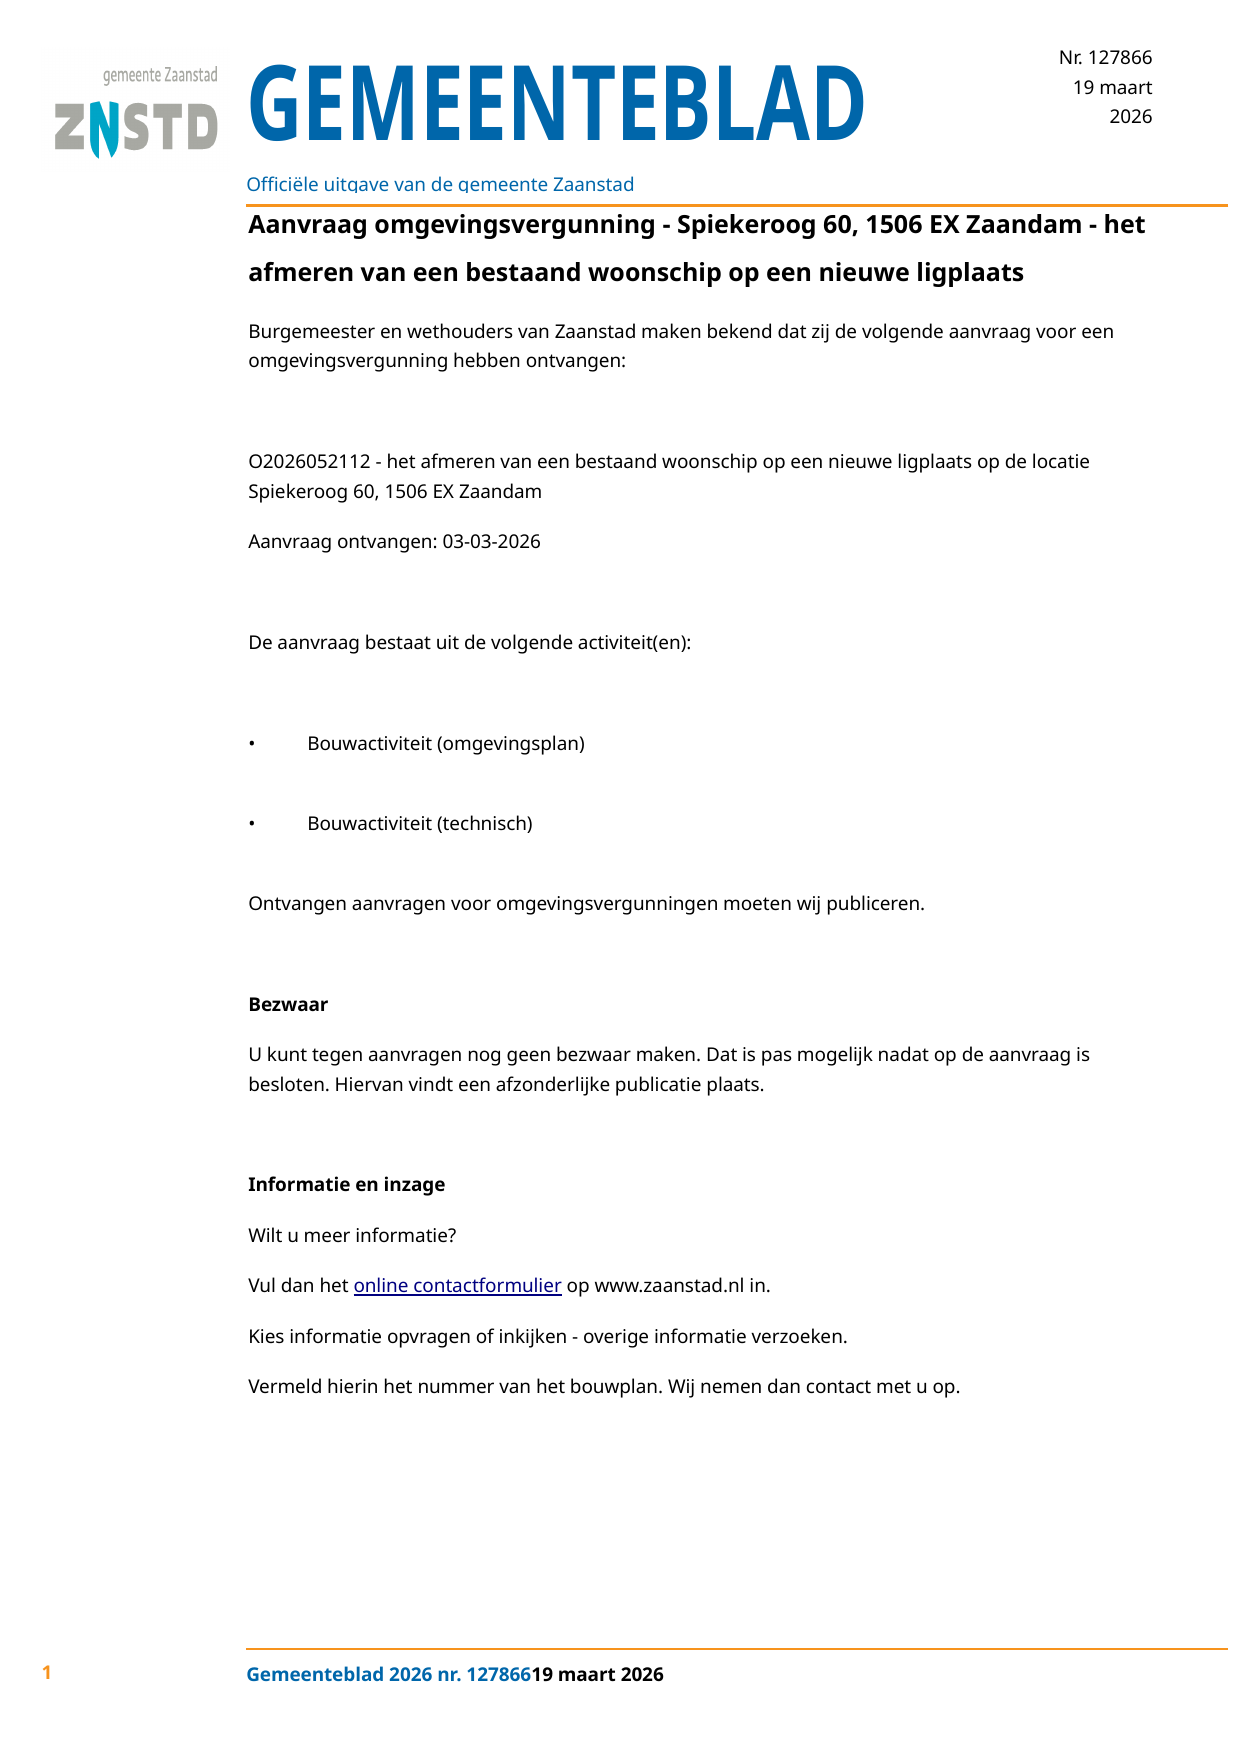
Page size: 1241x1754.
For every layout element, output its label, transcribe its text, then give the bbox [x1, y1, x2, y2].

text Vul dan het online contactformulier op www.zaanstad.nl in. [248, 1272, 1152, 1298]
text De aanvraag bestaat uit de volgende activiteit(en): [248, 629, 1152, 655]
list Bouwactiviteit (omgevingsplan) [248, 730, 1152, 756]
text Ontvangen aanvragen voor omgevingsvergunningen moeten wij publiceren. [248, 890, 1152, 916]
text Wilt u meer informatie? [248, 1222, 1152, 1248]
text Burgemeester en wethouders van Zaanstad maken bekend dat zij de volgende aanvraag voor een omgevingsvergunning hebben ontvangen: [248, 318, 1152, 373]
text U kunt tegen aanvragen nog geen bezwaar maken. Dat is pas mogelijk nadat op de aanvraag is besloten. Hiervan vindt een afzonderlijke publicatie plaats. [248, 1041, 1152, 1097]
text Informatie en inzage [248, 1172, 1152, 1197]
text Vermeld hierin het nummer van het bouwplan. Wij nemen dan contact met u op. [248, 1373, 1152, 1399]
text Aanvraag omgevingsvergunning - Spiekeroog 60, 1506 EX Zaandam - het afmeren van een bestaand woonschip op een nieuwe ligplaats [248, 207, 1152, 288]
text Bezwaar [248, 991, 1152, 1017]
list Bouwactiviteit (technisch) [248, 810, 1152, 836]
text Kies informatie opvragen of inkijken - overige informatie verzoeken. [248, 1323, 1152, 1349]
picture [41, 47, 231, 172]
text Aanvraag ontvangen: 03-03-2026 [248, 528, 1152, 554]
text O2026052112 - het afmeren van een bestaand woonschip op een nieuwe ligplaats op de locatie Spiekeroog 60, 1506 EX Zaandam [248, 448, 1152, 504]
